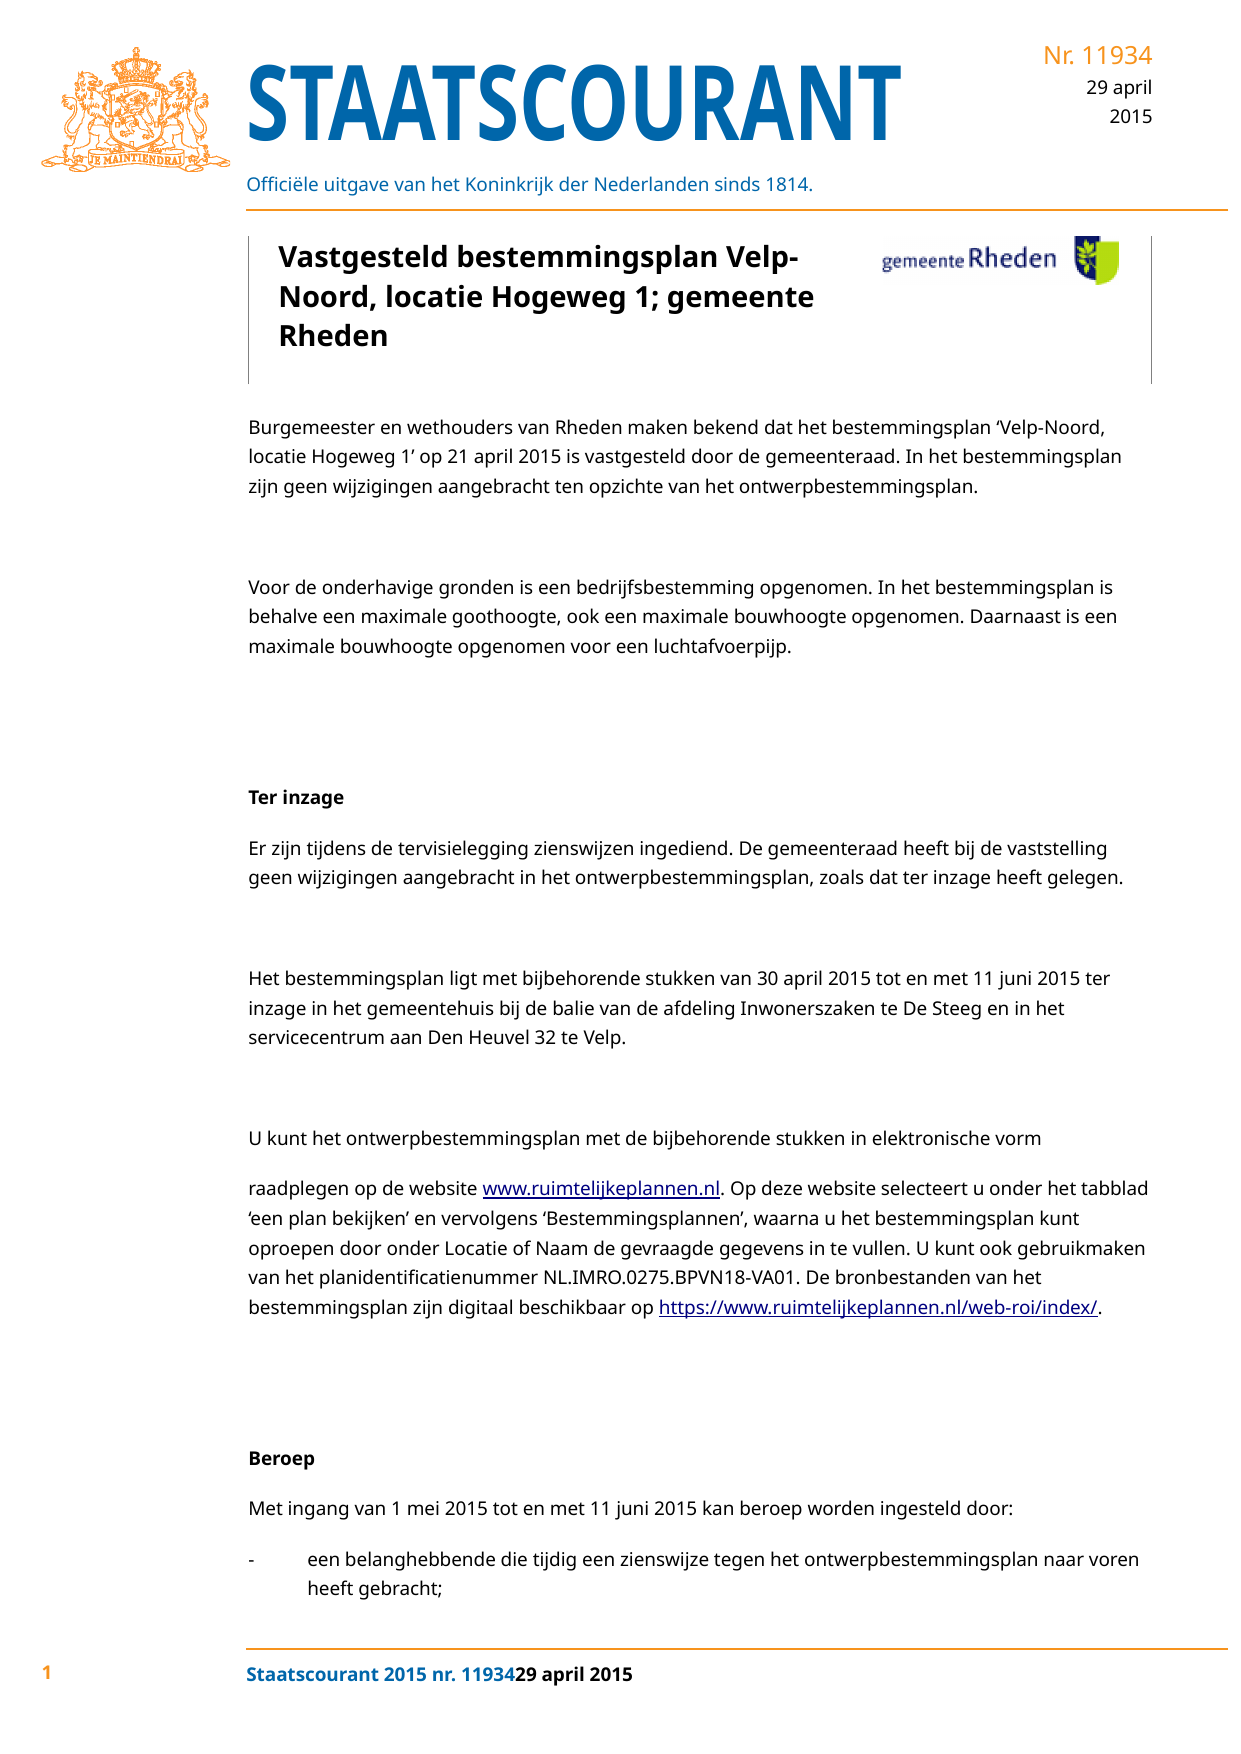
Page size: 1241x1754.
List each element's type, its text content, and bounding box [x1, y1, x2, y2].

table_header [850, 236, 1151, 384]
text Beroep [248, 1445, 1152, 1471]
text U kunt het ontwerpbestemmingsplan met de bijbehorende stukken in elektronische vorm [248, 1125, 1152, 1151]
text Voor de onderhavige gronden is een bedrijfsbestemming opgenomen. In het bestemmingsplan is behalve een maximale goothoogte, ook een maximale bouwhoogte opgenomen. Daarnaast is een maximale bouwhoogte opgenomen voor een luchtafvoerpijp. [248, 574, 1152, 659]
text Ter inzage [248, 784, 1152, 810]
text Het bestemmingsplan ligt met bijbehorende stukken van 30 april 2015 tot en met 11 juni 2015 ter inzage in het gemeentehuis bij de balie van de afdeling Inwonerszaken te De Steeg en in het servicecentrum aan Den Heuvel 32 te Velp. [248, 965, 1152, 1050]
picture [882, 236, 1119, 285]
picture [41, 47, 231, 172]
text Er zijn tijdens de tervisielegging zienswijzen ingediend. De gemeenteraad heeft bij de vaststelling geen wijzigingen aangebracht in het ontwerpbestemmingsplan, zoals dat ter inzage heeft gelegen. [248, 835, 1152, 890]
text Met ingang van 1 mei 2015 tot en met 11 juni 2015 kan beroep worden ingesteld door: [248, 1496, 1152, 1521]
list een belanghebbende die tijdig een zienswijze tegen het ontwerpbestemmingsplan naar voren heeft gebracht; [248, 1546, 1152, 1601]
text raadplegen op de website www.ruimtelijkeplannen.nl. Op deze website selecteert u onder het tabblad ‘een plan bekijken’ en vervolgens ‘Bestemmingsplannen’, waarna u het bestemmingsplan kunt oproepen door onder Locatie of Naam de gevraagde gegevens in te vullen. U kunt ook gebruikmaken van het planidentificatienummer NL.IMRO.0275.BPVN18-VA01. De bronbestanden van het bestemmingsplan zijn digitaal beschikbaar op https://www.ruimtelijkeplannen.nl/web-roi/index/. [248, 1176, 1152, 1320]
text Burgemeester en wethouders van Rheden maken bekend dat het bestemmingsplan ‘Velp-Noord, locatie Hogeweg 1’ op 21 april 2015 is vastgesteld door de gemeenteraad. In het bestemmingsplan zijn geen wijzigingen aangebracht ten opzichte van het ontwerpbestemmingsplan. [248, 414, 1152, 499]
table_header Vastgesteld bestemmingsplan Velp-Noord, locatie Hogeweg 1; gemeente Rheden [249, 236, 850, 384]
